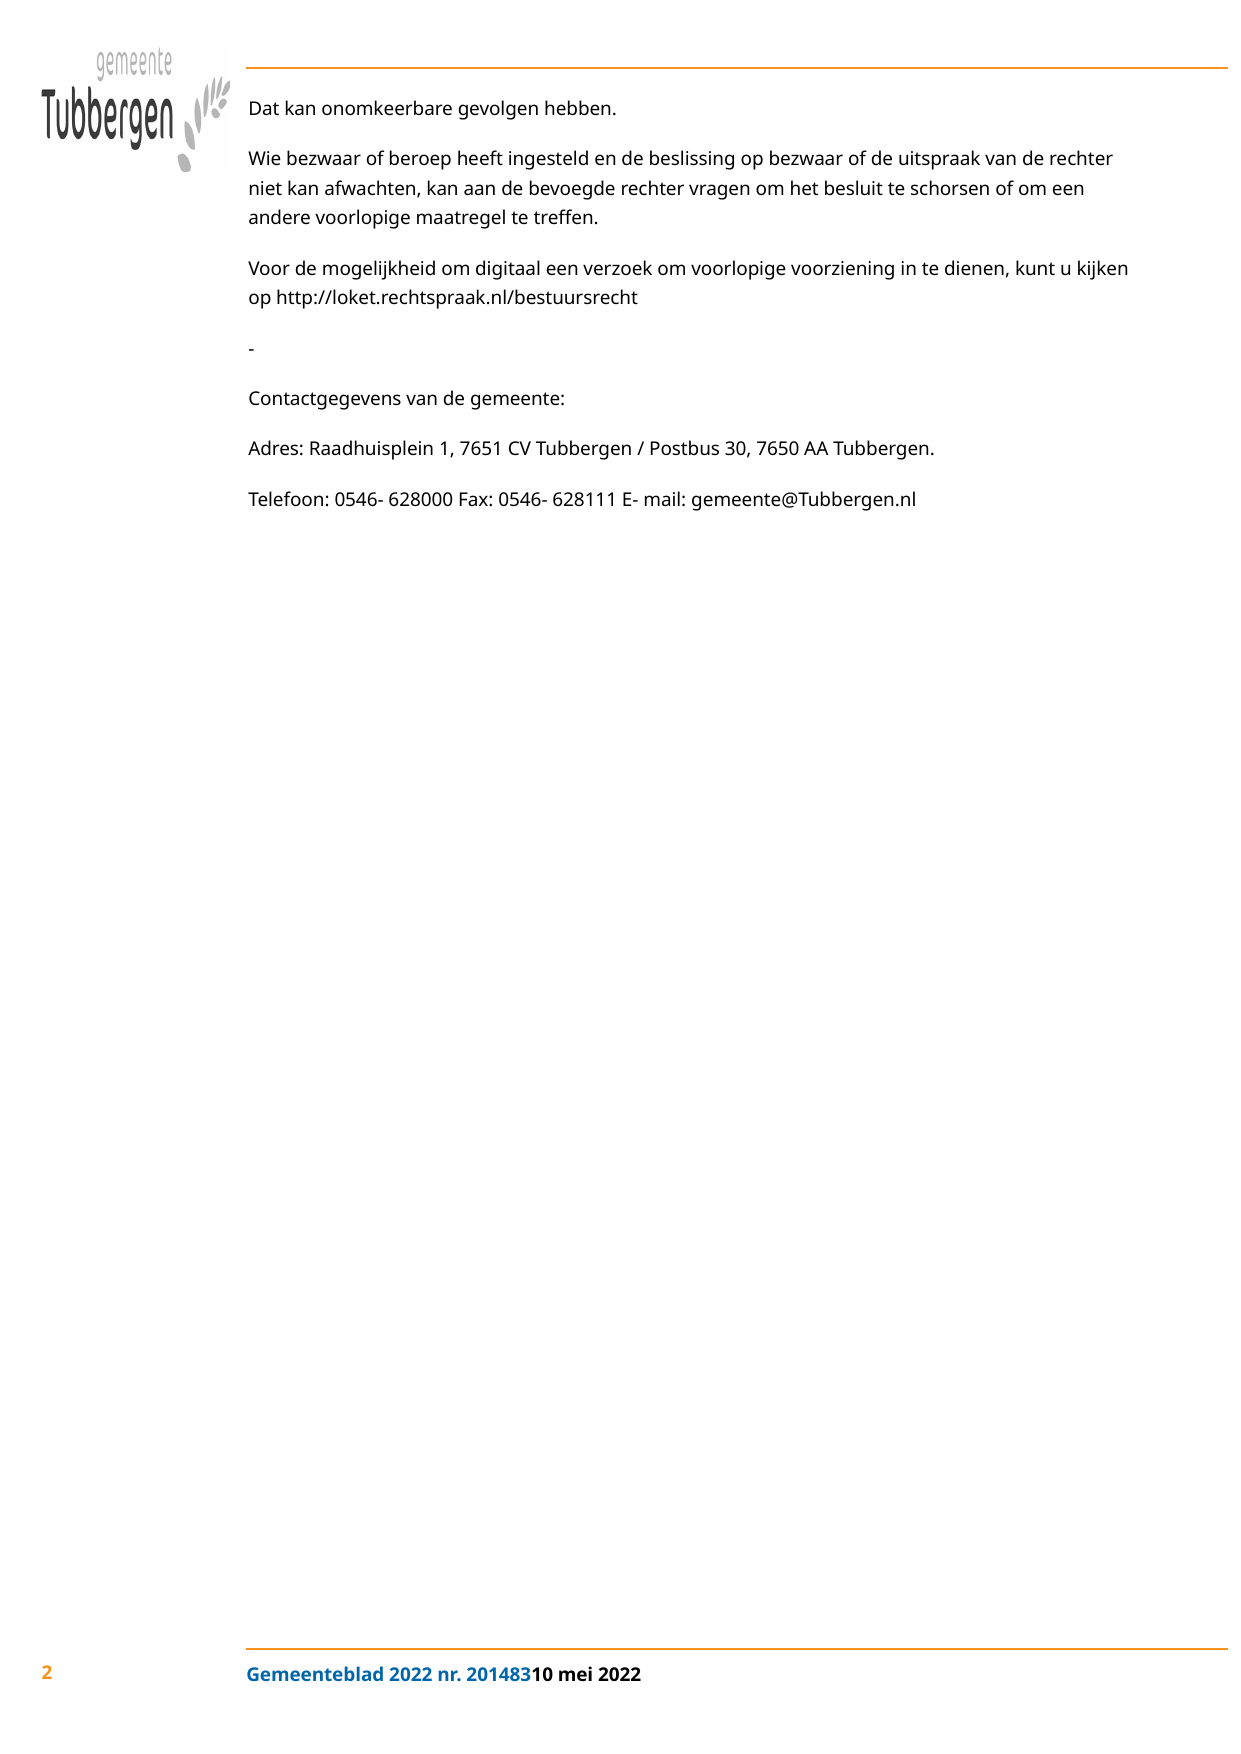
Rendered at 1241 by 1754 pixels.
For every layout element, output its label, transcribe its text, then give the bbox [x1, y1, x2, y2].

text - [248, 335, 1152, 361]
text Wie bezwaar of beroep heeft ingesteld en de beslissing op bezwaar of de uitspraak van de rechter niet kan afwachten, kan aan de bevoegde rechter vragen om het besluit te schorsen of om een andere voorlopige maatregel te treffen. [248, 145, 1152, 230]
text Adres: Raadhuisplein 1, 7651 CV Tubbergen / Postbus 30, 7650 AA Tubbergen. [248, 436, 1152, 461]
text Telefoon: 0546- 628000 Fax: 0546- 628111 E- mail: gemeente@Tubbergen.nl [248, 486, 1152, 512]
picture [41, 47, 231, 172]
text Dat kan onomkeerbare gevolgen hebben. [248, 95, 1152, 121]
text Voor de mogelijkheid om digitaal een verzoek om voorlopige voorziening in te dienen, kunt u kijken op http://loket.rechtspraak.nl/bestuursrecht [248, 255, 1152, 310]
text Contactgegevens van de gemeente: [248, 385, 1152, 411]
